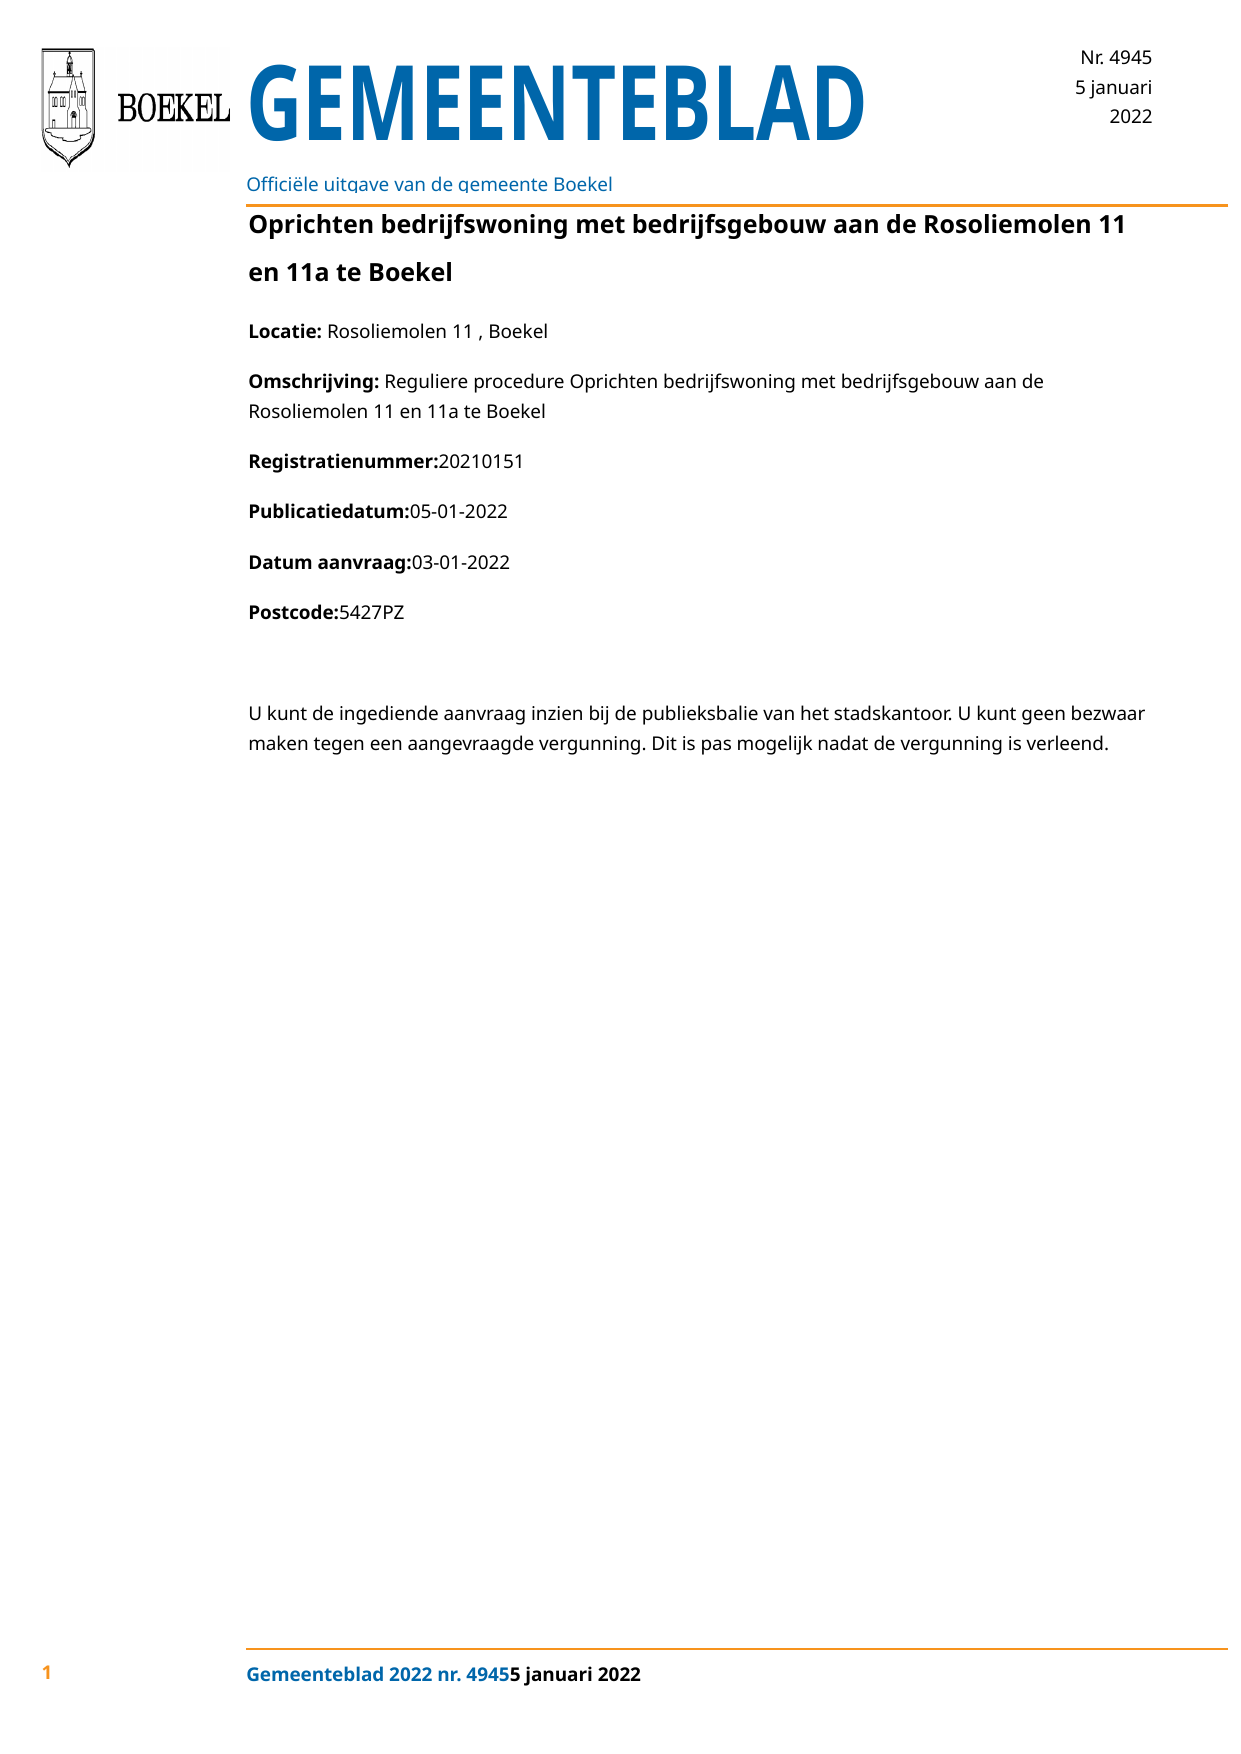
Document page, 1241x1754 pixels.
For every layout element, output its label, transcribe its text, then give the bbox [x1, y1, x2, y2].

text Datum aanvraag:03-01-2022 [248, 549, 1152, 575]
picture [41, 47, 231, 172]
text Oprichten bedrijfswoning met bedrijfsgebouw aan de Rosoliemolen 11 en 11a te Boekel [248, 207, 1152, 288]
text U kunt de ingediende aanvraag inzien bij de publieksbalie van het stadskantoor. U kunt geen bezwaar maken tegen een aangevraagde vergunning. Dit is pas mogelijk nadat de vergunning is verleend. [248, 700, 1152, 756]
text Omschrijving: Reguliere procedure Oprichten bedrijfswoning met bedrijfsgebouw aan de Rosoliemolen 11 en 11a te Boekel [248, 368, 1152, 424]
text Publicatiedatum:05-01-2022 [248, 499, 1152, 524]
text Postcode:5427PZ [248, 599, 1152, 625]
text Locatie: Rosoliemolen 11 , Boekel [248, 318, 1152, 344]
text Registratienummer:20210151 [248, 448, 1152, 474]
